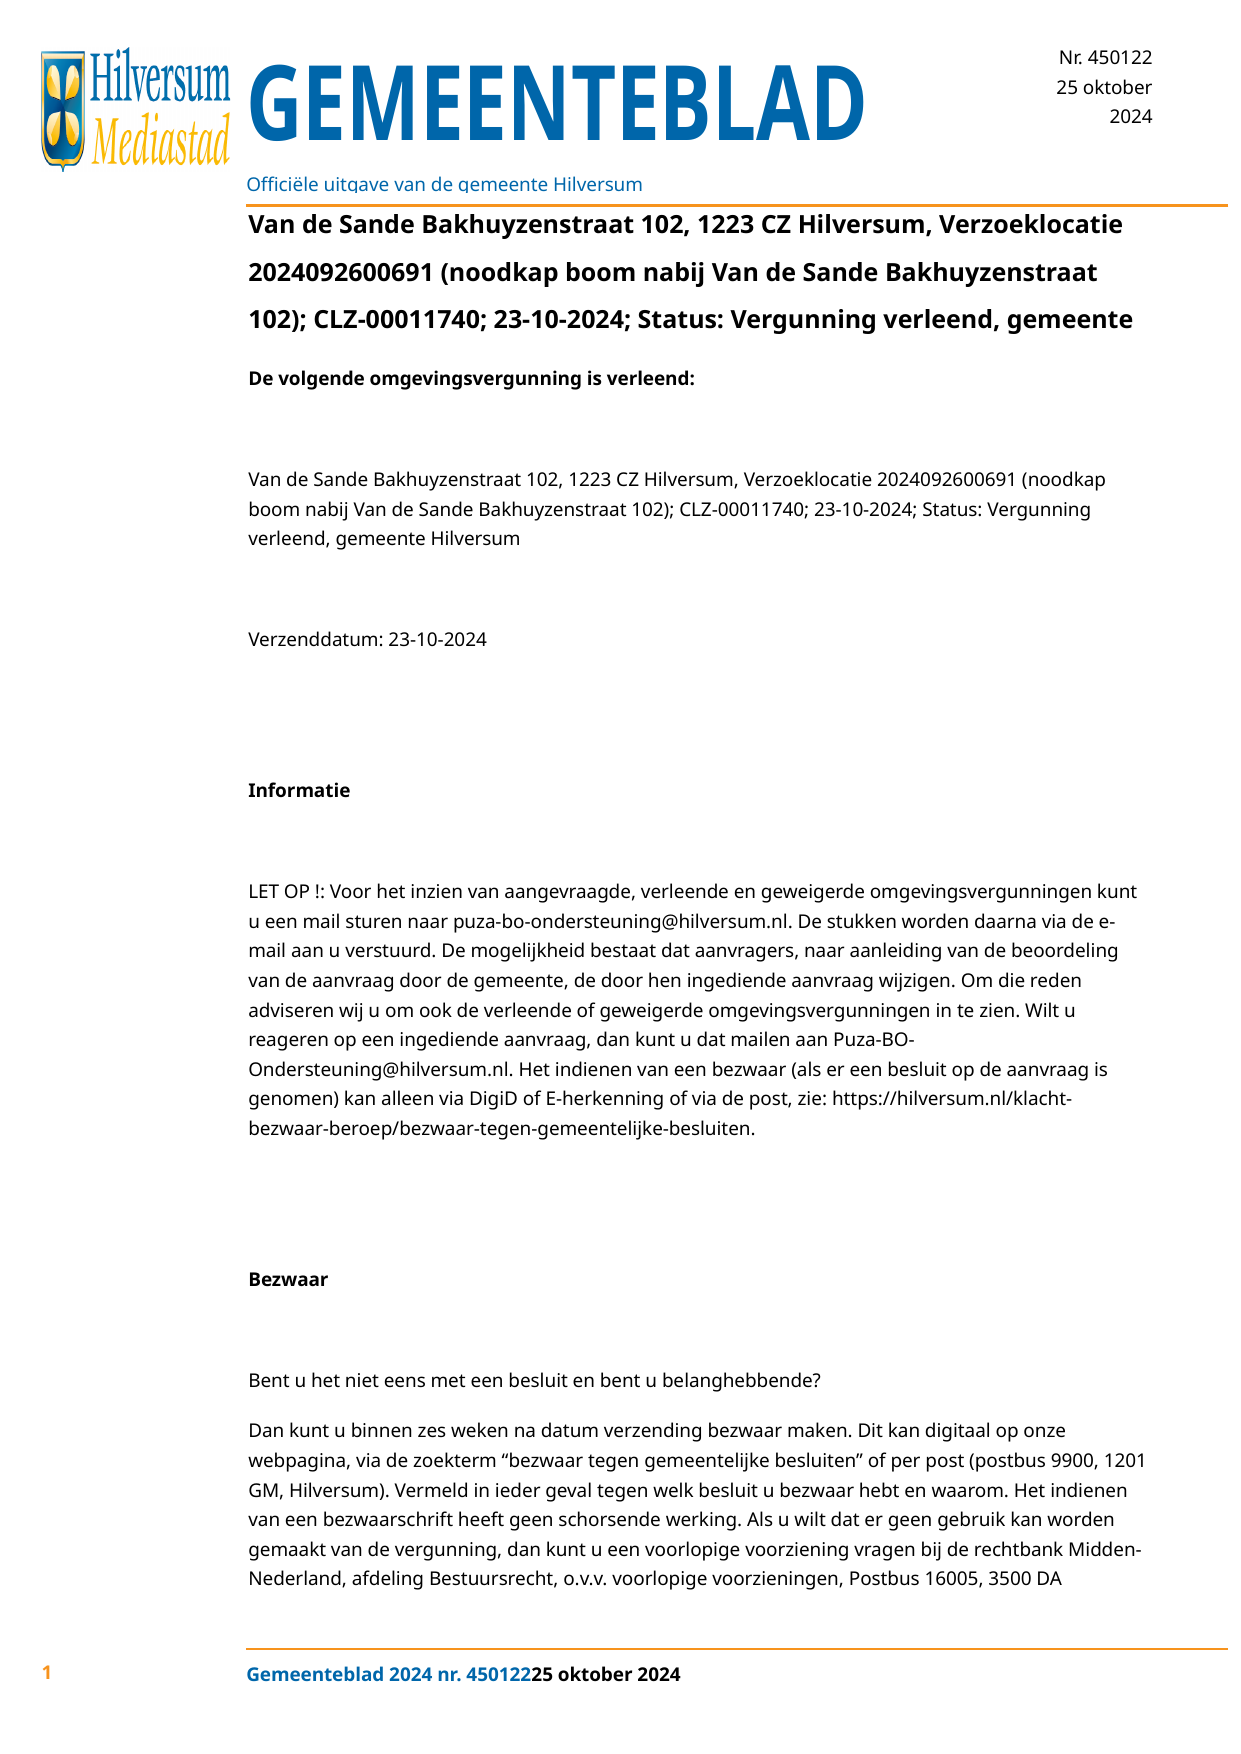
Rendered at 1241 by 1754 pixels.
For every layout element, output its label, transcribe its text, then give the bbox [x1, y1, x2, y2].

text Verzenddatum: 23-10-2024 [248, 626, 1152, 652]
text LET OP !: Voor het inzien van aangevraagde, verleende en geweigerde omgevingsvergunningen kunt u een mail sturen naar puza-bo-ondersteuning@hilversum.nl. De stukken worden daarna via de e-mail aan u verstuurd. De mogelijkheid bestaat dat aanvragers, naar aanleiding van de beoordeling van de aanvraag door de gemeente, de door hen ingediende aanvraag wijzigen. Om die reden adviseren wij u om ook de verleende of geweigerde omgevingsvergunningen in te zien. Wilt u reageren op een ingediende aanvraag, dan kunt u dat mailen aan Puza-BO-Ondersteuning@hilversum.nl. Het indienen van een bezwaar (als er een besluit op de aanvraag is genomen) kan alleen via DigiD of E-herkenning of via de post, zie: https://hilversum.nl/klacht-bezwaar-beroep/bezwaar-tegen-gemeentelijke-besluiten. [248, 878, 1152, 1141]
text Dan kunt u binnen zes weken na datum verzending bezwaar maken. Dit kan digitaal op onze webpagina, via de zoekterm “bezwaar tegen gemeentelijke besluiten” of per post (postbus 9900, 1201 GM, Hilversum). Vermeld in ieder geval tegen welk besluit u bezwaar hebt en waarom. Het indienen van een bezwaarschrift heeft geen schorsende werking. Als u wilt dat er geen gebruik kan worden gemaakt van de vergunning, dan kunt u een voorlopige voorziening vragen bij de rechtbank Midden-Nederland, afdeling Bestuursrecht, o.v.v. voorlopige voorzieningen, Postbus 16005, 3500 DA [248, 1418, 1152, 1591]
text Bent u het niet eens met een besluit en bent u belanghebbende? [248, 1367, 1152, 1393]
text Van de Sande Bakhuyzenstraat 102, 1223 CZ Hilversum, Verzoeklocatie 2024092600691 (noodkap boom nabij Van de Sande Bakhuyzenstraat 102); CLZ-00011740; 23-10-2024; Status: Vergunning verleend, gemeente Hilversum [248, 466, 1152, 551]
text De volgende omgevingsvergunning is verleend: [248, 366, 1152, 391]
text Van de Sande Bakhuyzenstraat 102, 1223 CZ Hilversum, Verzoeklocatie 2024092600691 (noodkap boom nabij Van de Sande Bakhuyzenstraat 102); CLZ-00011740; 23-10-2024; Status: Vergunning verleend, gemeente [248, 207, 1152, 336]
text Informatie [248, 778, 1152, 803]
picture [41, 47, 231, 172]
text Bezwaar [248, 1266, 1152, 1292]
